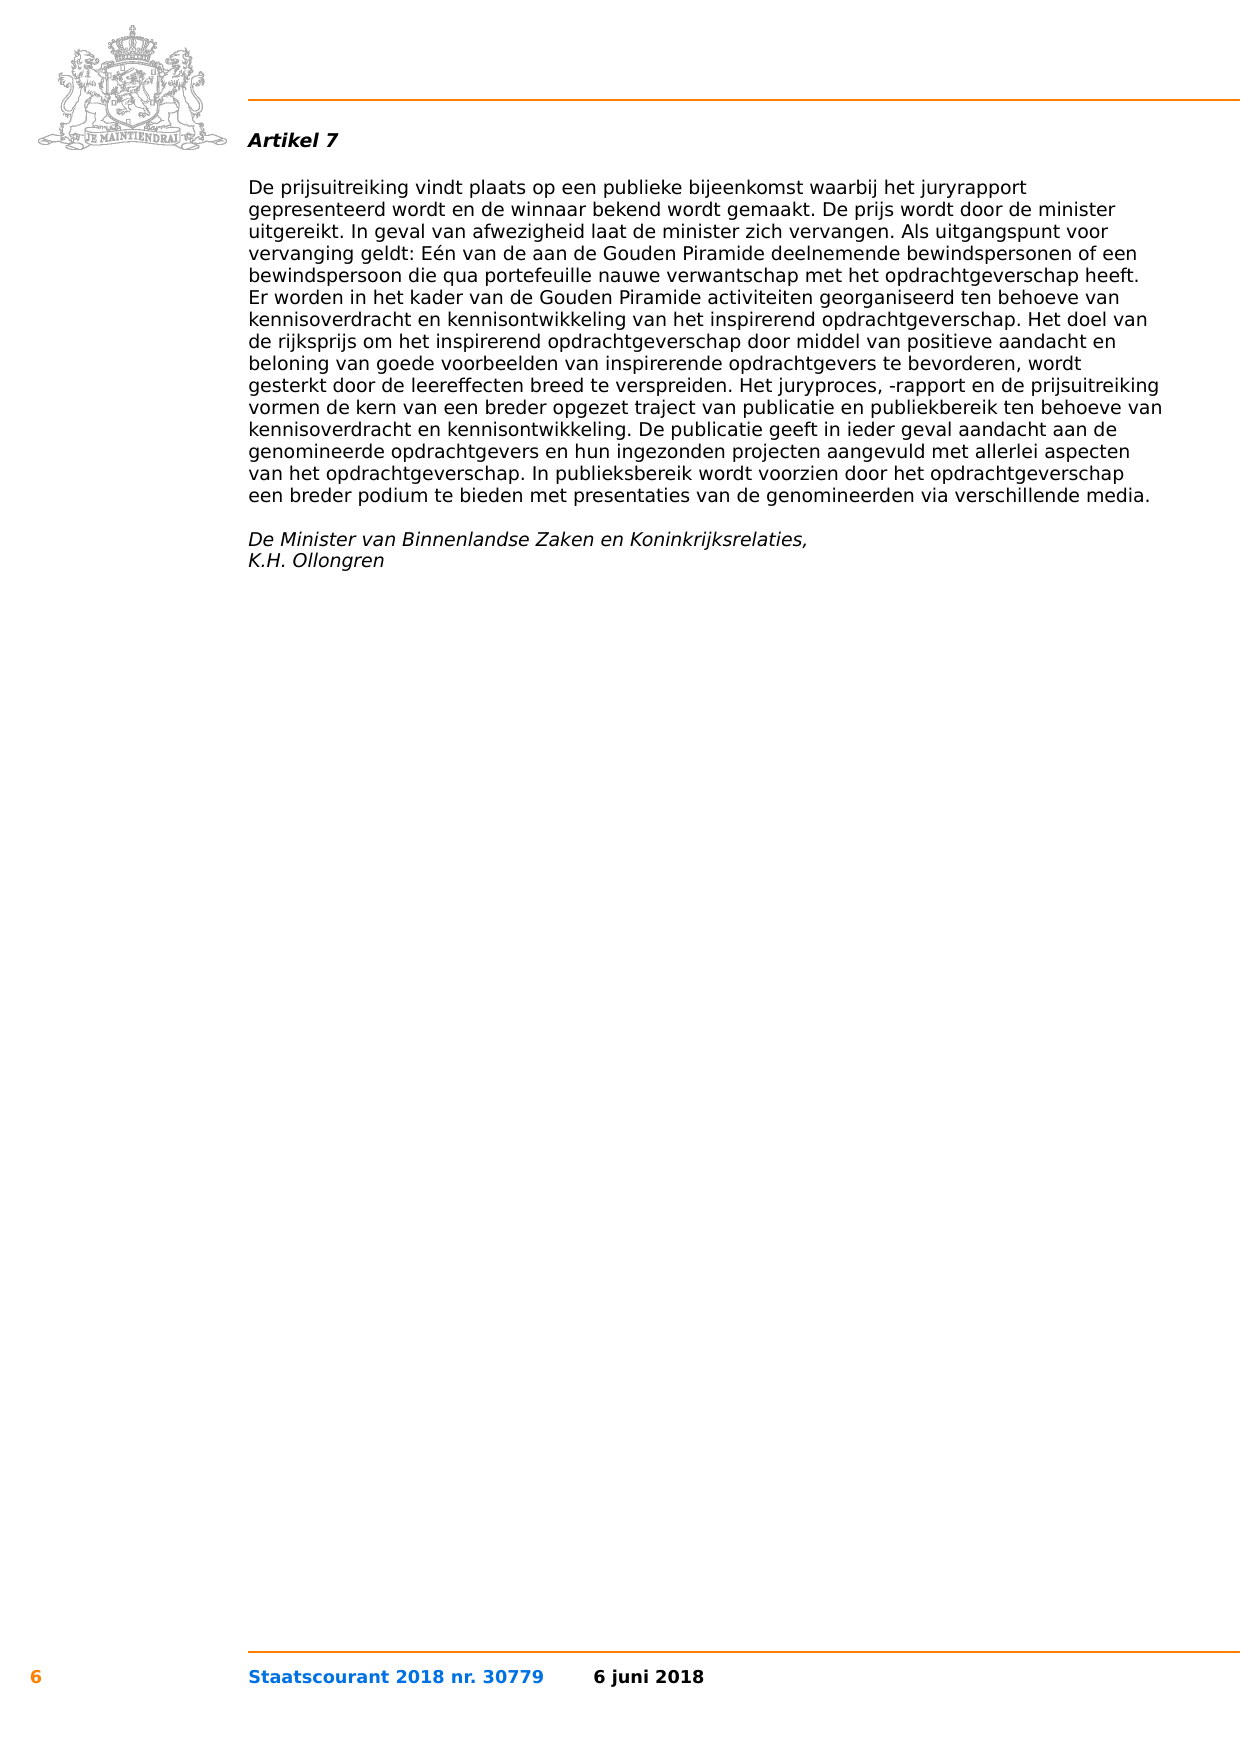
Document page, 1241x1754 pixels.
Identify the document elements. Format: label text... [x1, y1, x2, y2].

subtitle Artikel 7 [248, 130, 1163, 152]
picture [38, 25, 227, 150]
text De prijsuitreiking vindt plaats op een publieke bijeenkomst waarbij het juryrapport gepresenteerd wordt en de winnaar bekend wordt gemaakt. De prijs wordt door de minister uitgereikt. In geval van afwezigheid laat de minister zich vervangen. Als uitgangspunt voor vervanging geldt: Eén van de aan de Gouden Piramide deelnemende bewindspersonen of een bewindspersoon die qua portefeuille nauwe verwantschap met het opdrachtgeverschap heeft. [248, 177, 1163, 287]
text Er worden in het kader van de Gouden Piramide activiteiten georganiseerd ten behoeve van kennisoverdracht en kennisontwikkeling van het inspirerend opdrachtgeverschap. Het doel van de rijksprijs om het inspirerend opdrachtgeverschap door middel van positieve aandacht en beloning van goede voorbeelden van inspirerende opdrachtgevers te bevorderen, wordt gesterkt door de leereffecten breed te verspreiden. Het juryproces, -rapport en de prijsuitreiking vormen de kern van een breder opgezet traject van publicatie en publiekbereik ten behoeve van kennisoverdracht en kennisontwikkeling. De publicatie geeft in ieder geval aandacht aan de genomineerde opdrachtgevers en hun ingezonden projecten aangevuld met allerlei aspecten van het opdrachtgeverschap. In publieksbereik wordt voorzien door het opdrachtgeverschap een breder podium te bieden met presentaties van de genomineerden via verschillende media. [248, 287, 1163, 507]
text De Minister van Binnenlandse Zaken en Koninkrijksrelaties, K.H. Ollongren [248, 528, 1163, 572]
